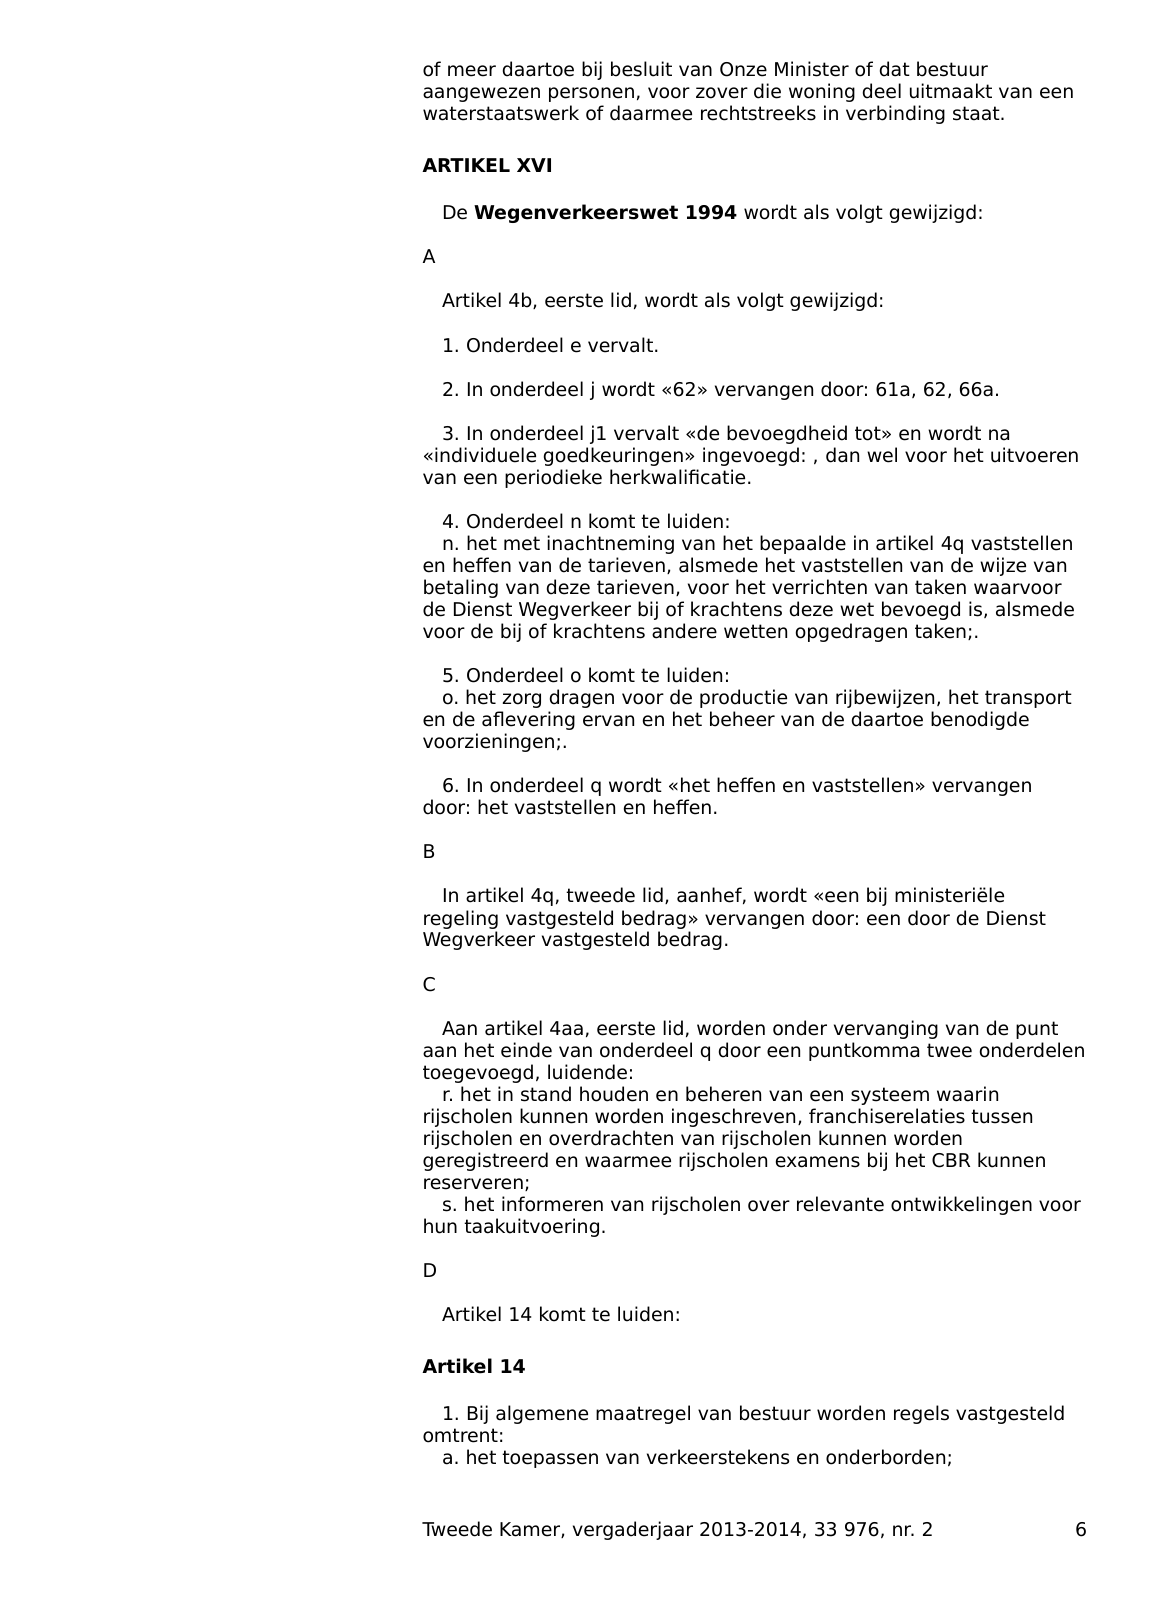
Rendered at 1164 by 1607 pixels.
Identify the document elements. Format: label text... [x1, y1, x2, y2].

text De Wegenverkeerswet 1994 wordt als volgt gewijzigd: [422, 202, 1087, 224]
text 4. Onderdeel n komt te luiden: [422, 511, 1087, 533]
text Artikel 14 komt te luiden: [422, 1304, 1087, 1326]
text Aan artikel 4aa, eerste lid, worden onder vervanging van de punt aan het einde van onderdeel q door een puntkomma twee onderdelen toegevoegd, luidende: [422, 1018, 1087, 1084]
text A [422, 246, 1087, 268]
text 3. In onderdeel j1 vervalt «de bevoegdheid tot» en wordt na «individuele goedkeuringen» ingevoegd: , dan wel voor het uitvoeren van een periodieke herkwalificatie. [422, 423, 1087, 489]
text C [422, 973, 1087, 996]
text s. het informeren van rijscholen over relevante ontwikkelingen voor hun taakuitvoering. [422, 1193, 1087, 1237]
text D [422, 1260, 1087, 1282]
text 2. In onderdeel j wordt «62» vervangen door: 61a, 62, 66a. [422, 379, 1087, 401]
text 1. Onderdeel e vervalt. [422, 334, 1087, 356]
text of meer daartoe bij besluit van Onze Minister of dat bestuur aangewezen personen, voor zover die woning deel uitmaakt van een waterstaatswerk of daarmee rechtstreeks in verbinding staat. [422, 59, 1087, 125]
text r. het in stand houden en beheren van een systeem waarin rijscholen kunnen worden ingeschreven, franchiserelaties tussen rijscholen en overdrachten van rijscholen kunnen worden geregistreerd en waarmee rijscholen examens bij het CBR kunnen reserveren; [422, 1084, 1087, 1193]
subtitle ARTIKEL XVI [422, 155, 1087, 177]
text o. het zorg dragen voor de productie van rijbewijzen, het transport en de aflevering ervan en het beheer van de daartoe benodigde voorzieningen;. [422, 687, 1087, 753]
text B [422, 841, 1087, 863]
text In artikel 4q, tweede lid, aanhef, wordt «een bij ministeriële regeling vastgesteld bedrag» vervangen door: een door de Dienst Wegverkeer vastgesteld bedrag. [422, 885, 1087, 951]
text 6. In onderdeel q wordt «het heffen en vaststellen» vervangen door: het vaststellen en heffen. [422, 775, 1087, 819]
text n. het met inachtneming van het bepaalde in artikel 4q vaststellen en heffen van de tarieven, alsmede het vaststellen van de wijze van betaling van deze tarieven, voor het verrichten van taken waarvoor de Dienst Wegverkeer bij of krachtens deze wet bevoegd is, alsmede voor de bij of krachtens andere wetten opgedragen taken;. [422, 533, 1087, 643]
text a. het toepassen van verkeerstekens en onderborden; [422, 1447, 1087, 1469]
text Artikel 4b, eerste lid, wordt als volgt gewijzigd: [422, 290, 1087, 312]
subtitle Artikel 14 [422, 1356, 1087, 1378]
text 1. Bij algemene maatregel van bestuur worden regels vastgesteld omtrent: [422, 1403, 1087, 1447]
text 5. Onderdeel o komt te luiden: [422, 665, 1087, 687]
